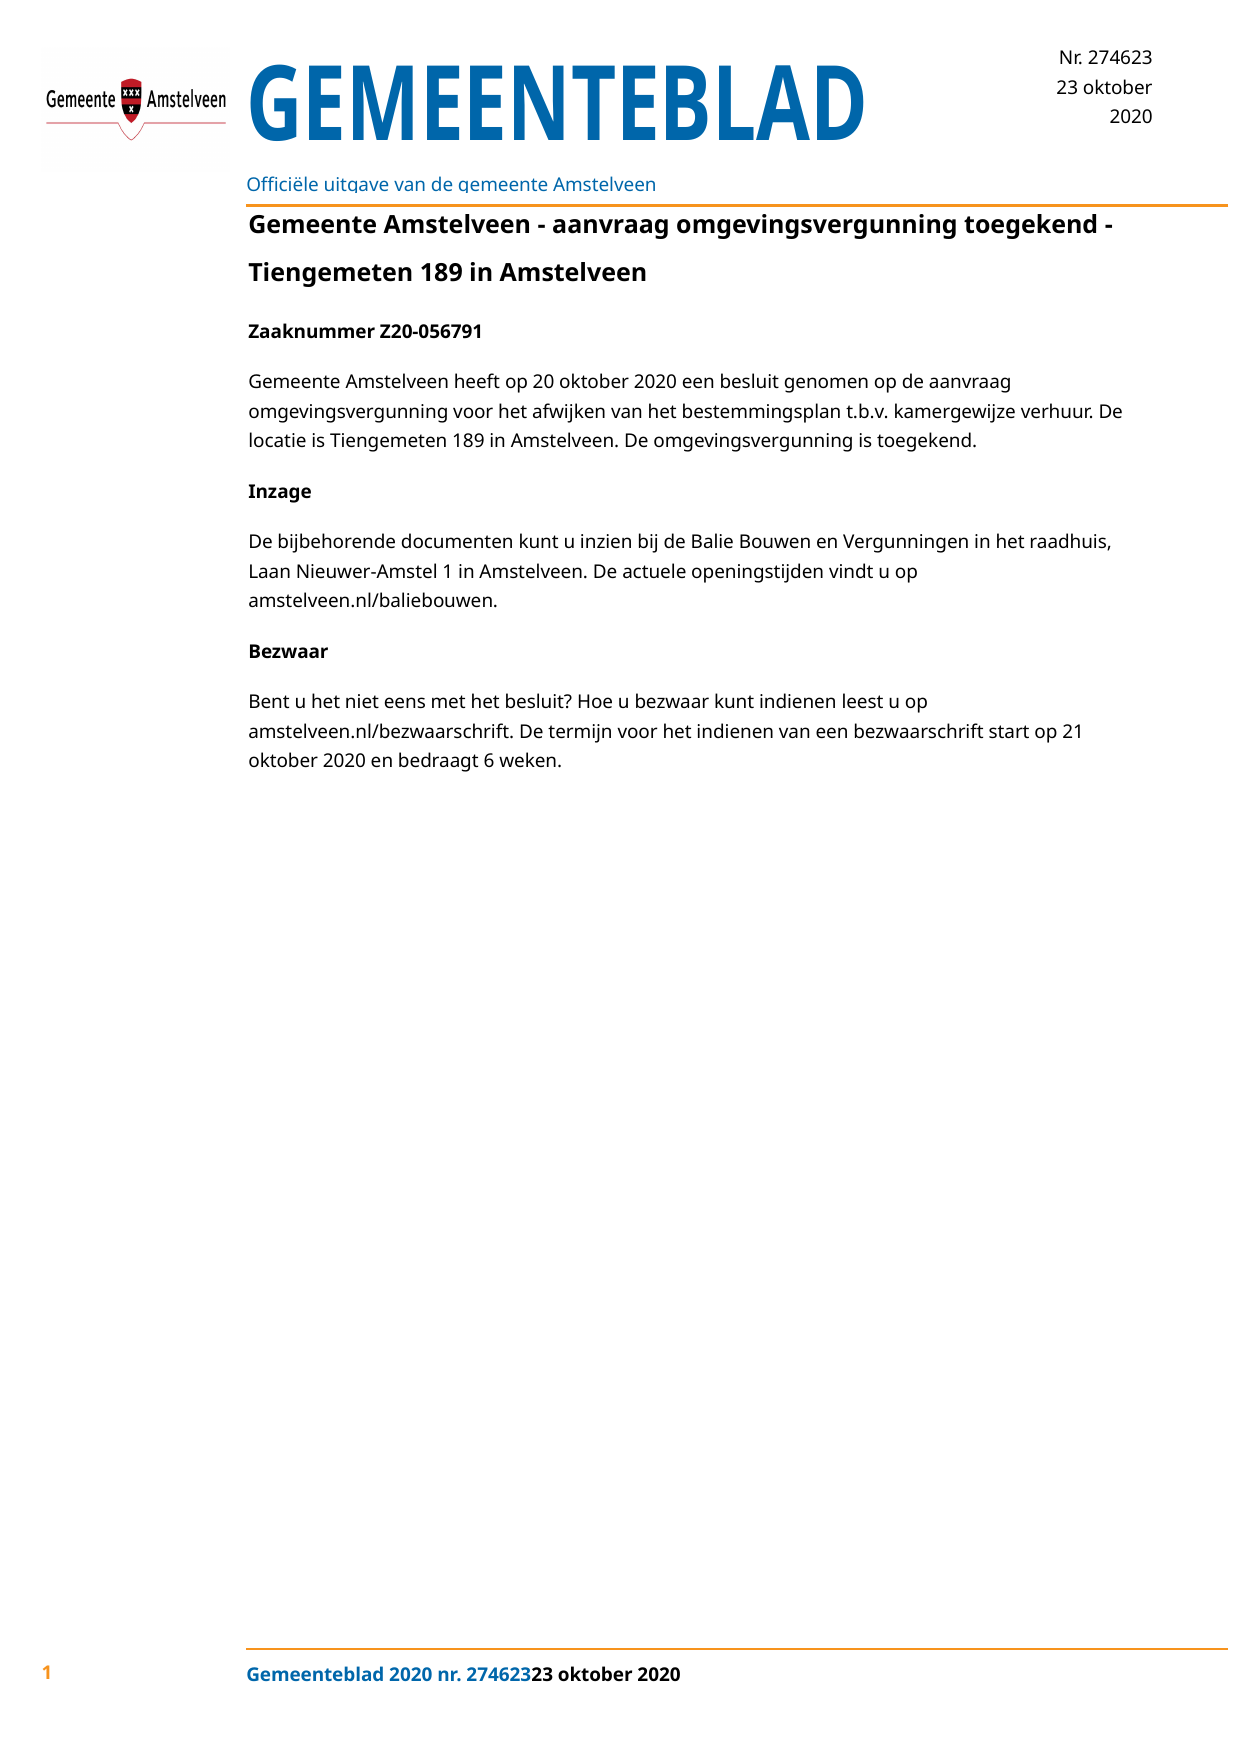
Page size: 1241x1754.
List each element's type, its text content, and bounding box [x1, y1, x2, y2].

text Gemeente Amstelveen heeft op 20 oktober 2020 een besluit genomen op de aanvraag omgevingsvergunning voor het afwijken van het bestemmingsplan t.b.v. kamergewijze verhuur. De locatie is Tiengemeten 189 in Amstelveen. De omgevingsvergunning is toegekend. [248, 368, 1152, 453]
text Bezwaar [248, 638, 1152, 664]
text Bent u het niet eens met het besluit? Hoe u bezwaar kunt indienen leest u op amstelveen.nl/bezwaarschrift. De termijn voor het indienen van een bezwaarschrift start op 21 oktober 2020 en bedraagt 6 weken. [248, 688, 1152, 773]
text Inzage [248, 478, 1152, 504]
text Zaaknummer Z20-056791 [248, 318, 1152, 344]
text De bijbehorende documenten kunt u inzien bij de Balie Bouwen en Vergunningen in het raadhuis, Laan Nieuwer-Amstel 1 in Amstelveen. De actuele openingstijden vindt u op amstelveen.nl/baliebouwen. [248, 528, 1152, 613]
text Gemeente Amstelveen - aanvraag omgevingsvergunning toegekend - Tiengemeten 189 in Amstelveen [248, 207, 1152, 288]
picture [41, 47, 231, 172]
